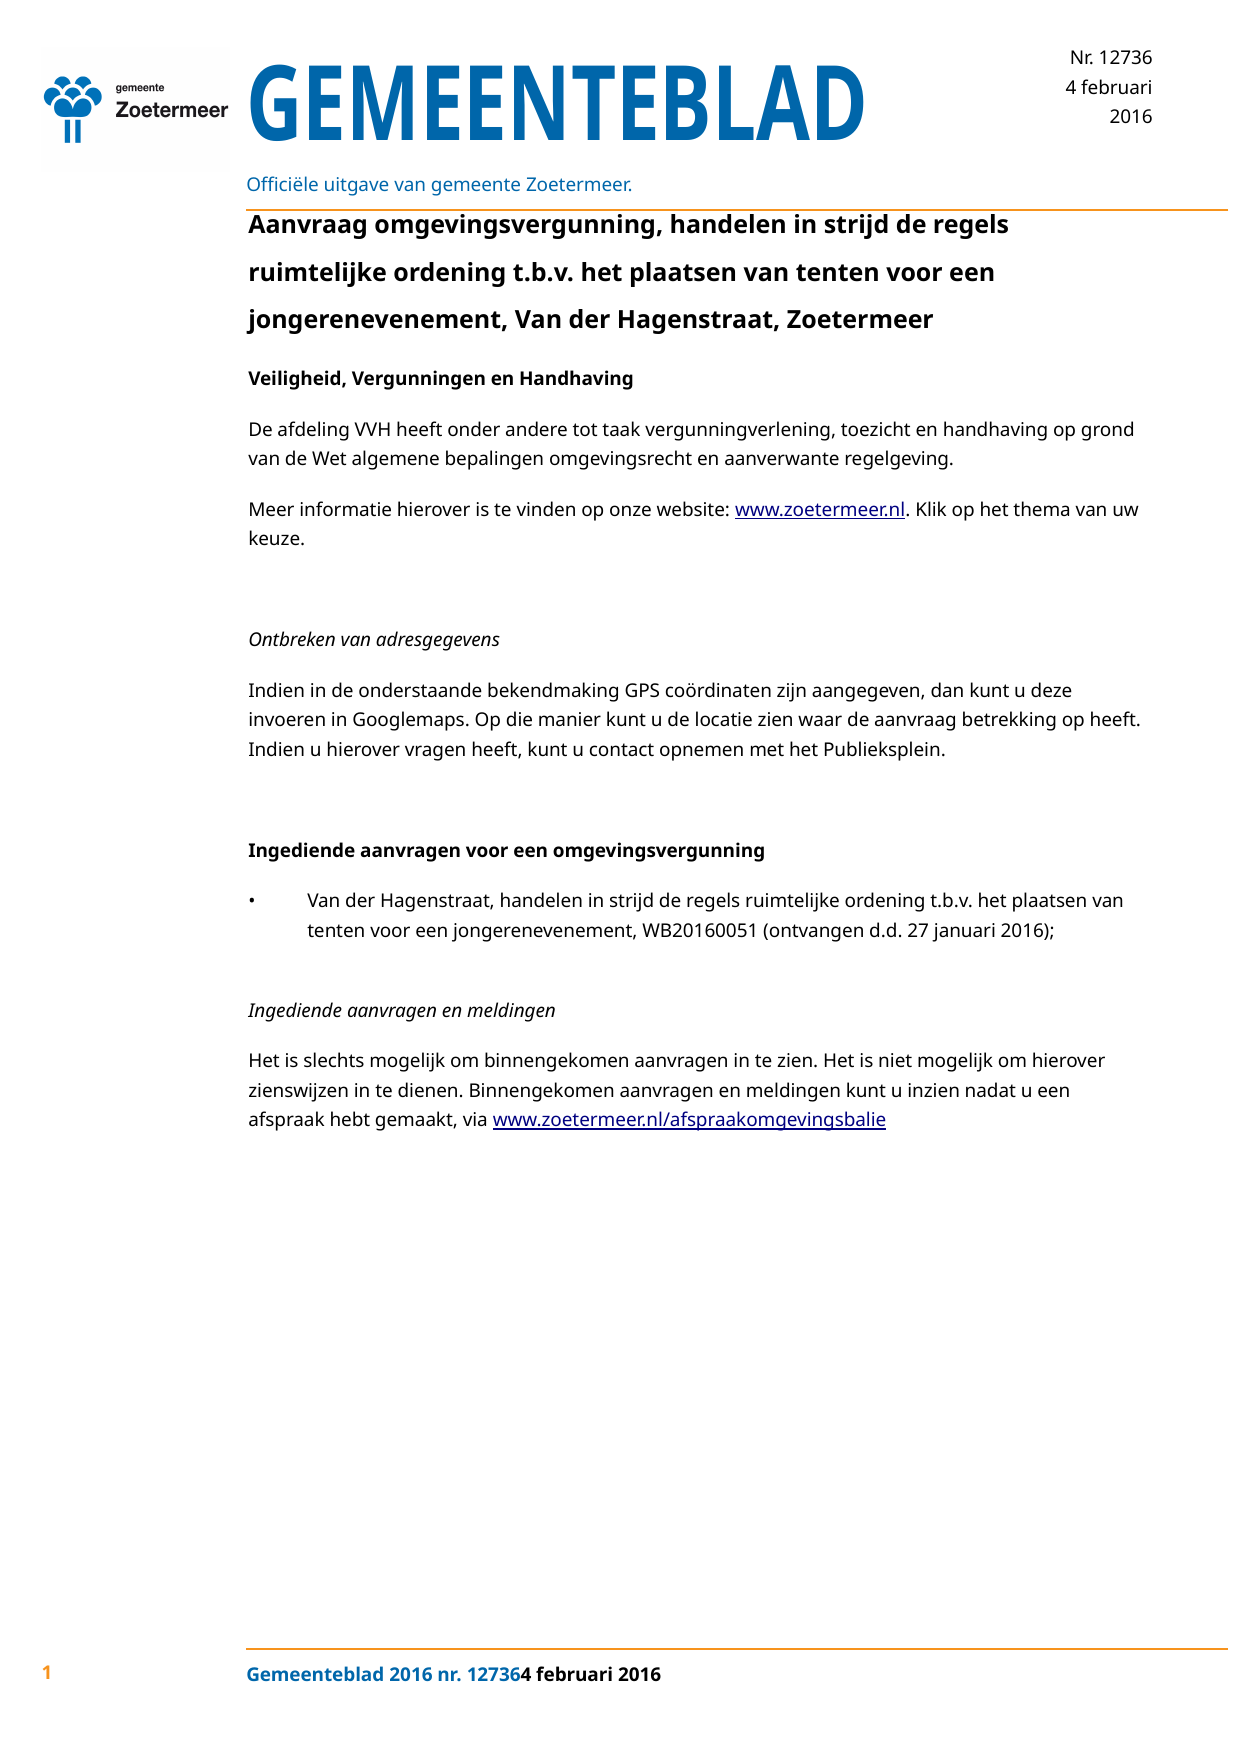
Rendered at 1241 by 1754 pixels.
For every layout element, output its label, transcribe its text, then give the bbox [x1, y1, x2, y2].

text Meer informatie hierover is te vinden op onze website: www.zoetermeer.nl. Klik op het thema van uw keuze. [248, 496, 1152, 551]
text Ingediende aanvragen voor een omgevingsvergunning [248, 837, 1152, 862]
text Ingediende aanvragen en meldingen [248, 997, 1152, 1022]
list Van der Hagenstraat, handelen in strijd de regels ruimtelijke ordening t.b.v. het plaatsen van tenten voor een jongerenevenement, WB20160051 (ontvangen d.d. 27 januari 2016); [248, 887, 1152, 942]
text Aanvraag omgevingsvergunning, handelen in strijd de regels ruimtelijke ordening t.b.v. het plaatsen van tenten voor een jongerenevenement, Van der Hagenstraat, Zoetermeer [248, 211, 1152, 336]
text Ontbreken van adresgegevens [248, 626, 1152, 652]
text Het is slechts mogelijk om binnengekomen aanvragen in te zien. Het is niet mogelijk om hierover zienswijzen in te dienen. Binnengekomen aanvragen en meldingen kunt u inzien nadat u een afspraak hebt gemaakt, via www.zoetermeer.nl/afspraakomgevingsbalie [248, 1047, 1152, 1132]
text Indien in de onderstaande bekendmaking GPS coördinaten zijn aangegeven, dan kunt u deze invoeren in Googlemaps. Op die manier kunt u de locatie zien waar de aanvraag betrekking op heeft. Indien u hierover vragen heeft, kunt u contact opnemen met het Publieksplein. [248, 677, 1152, 762]
text De afdeling VVH heeft onder andere tot taak vergunningverlening, toezicht en handhaving op grond van de Wet algemene bepalingen omgevingsrecht en aanverwante regelgeving. [248, 416, 1152, 471]
text Veiligheid, Vergunningen en Handhaving [248, 366, 1152, 391]
picture [41, 47, 231, 172]
